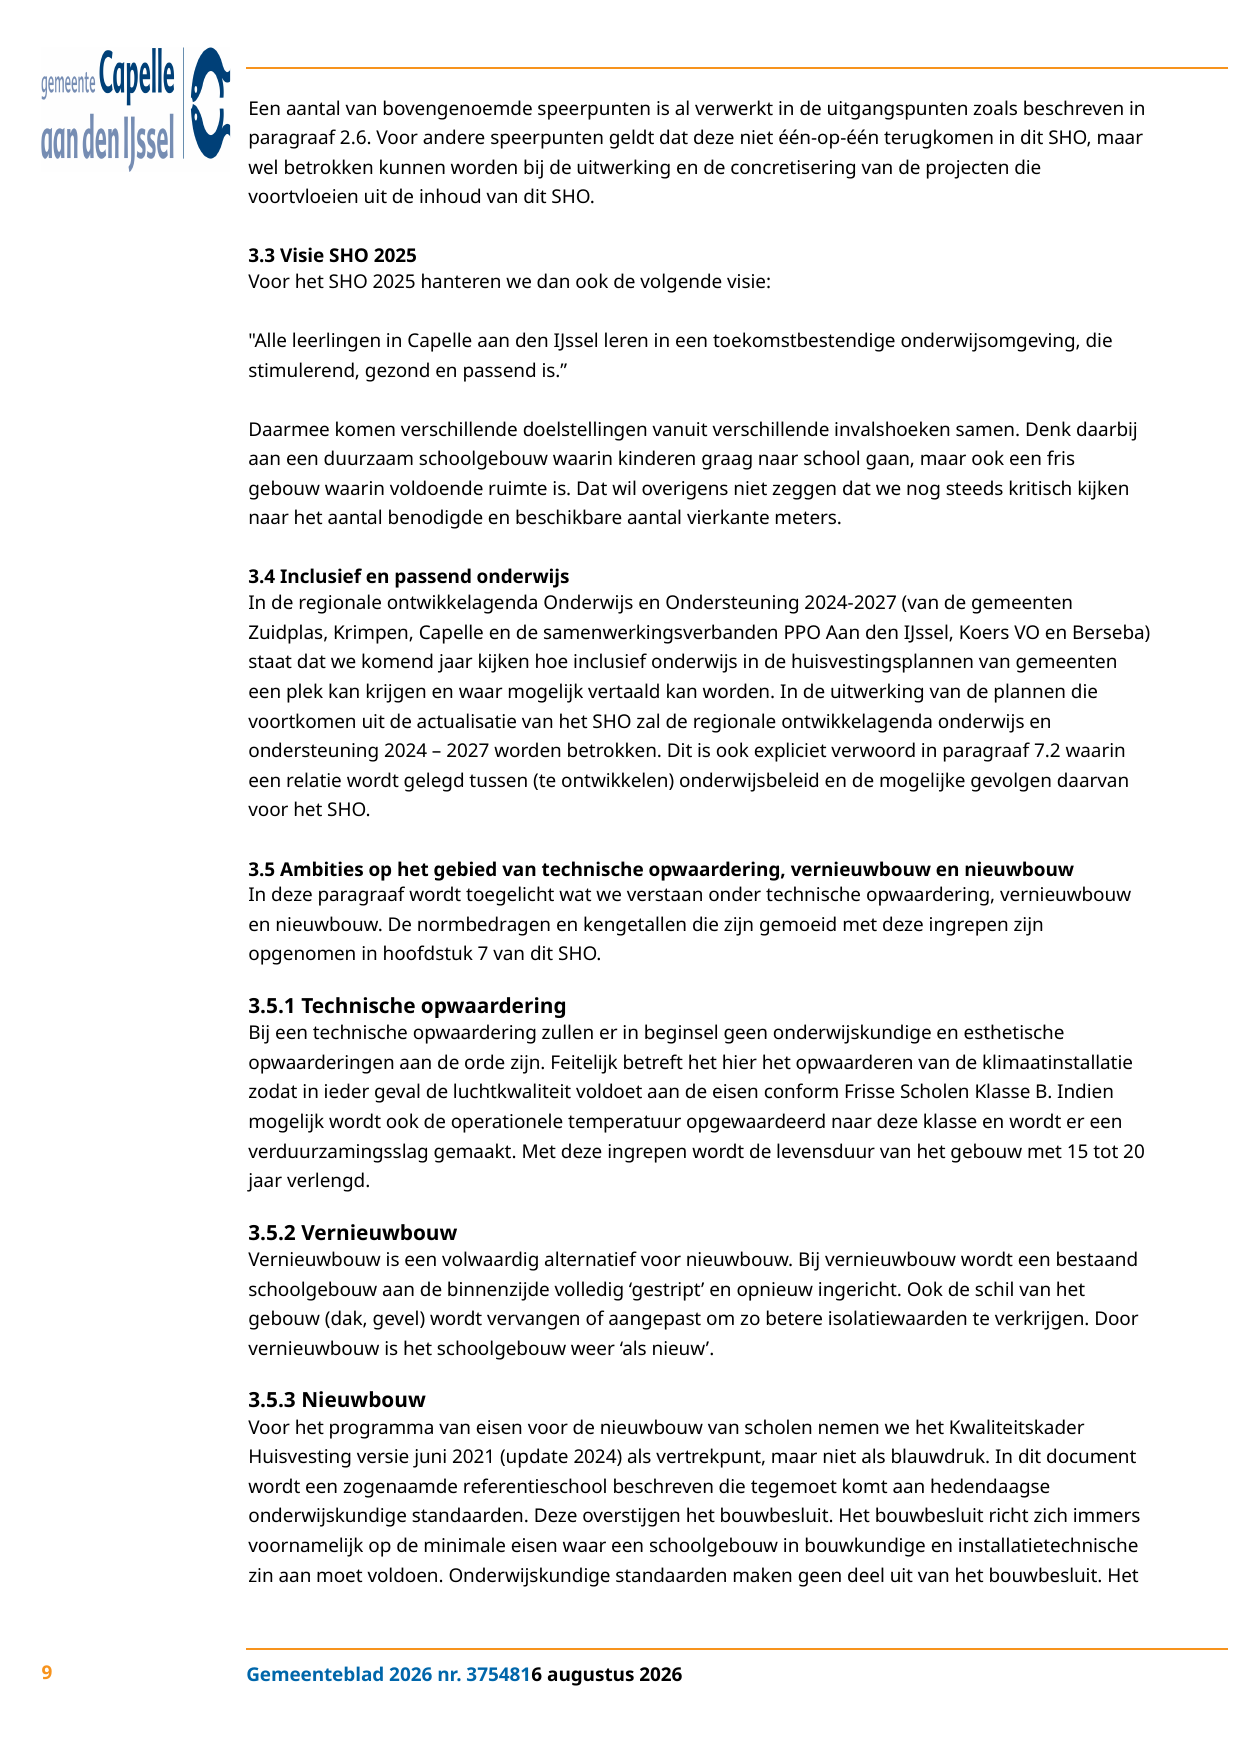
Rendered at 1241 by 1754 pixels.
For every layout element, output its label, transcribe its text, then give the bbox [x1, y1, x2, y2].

text In de regionale ontwikkelagenda Onderwijs en Ondersteuning 2024-2027 (van de gemeenten Zuidplas, Krimpen, Capelle en de samenwerkingsverbanden PPO Aan den IJssel, Koers VO en Berseba) staat dat we komend jaar kijken hoe inclusief onderwijs in de huisvestingsplannen van gemeenten een plek kan krijgen en waar mogelijk vertaald kan worden. In de uitwerking van de plannen die voortkomen uit de actualisatie van het SHO zal de regionale ontwikkelagenda onderwijs en ondersteuning 2024 – 2027 worden betrokken. Dit is ook expliciet verwoord in paragraaf 7.2 waarin een relatie wordt gelegd tussen (te ontwikkelen) onderwijsbeleid en de mogelijke gevolgen daarvan voor het SHO. [248, 589, 1152, 822]
text Voor het programma van eisen voor de nieuwbouw van scholen nemen we het Kwaliteitskader Huisvesting versie juni 2021 (update 2024) als vertrekpunt, maar niet als blauwdruk. In dit document wordt een zogenaamde referentieschool beschreven die tegemoet komt aan hedendaagse onderwijskundige standaarden. Deze overstijgen het bouwbesluit. Het bouwbesluit richt zich immers voornamelijk op de minimale eisen waar een schoolgebouw in bouwkundige en installatietechnische zin aan moet voldoen. Onderwijskundige standaarden maken geen deel uit van het bouwbesluit. Het [248, 1414, 1152, 1587]
text 3.5 Ambities op het gebied van technische opwaardering, vernieuwbouw en nieuwbouw [248, 856, 1152, 881]
text Daarmee komen verschillende doelstellingen vanuit verschillende invalshoeken samen. Denk daarbij aan een duurzaam schoolgebouw waarin kinderen graag naar school gaan, maar ook een fris gebouw waarin voldoende ruimte is. Dat wil overigens niet zeggen dat we nog steeds kritisch kijken naar het aantal benodigde en beschikbare aantal vierkante meters. [248, 416, 1152, 530]
text 3.5.1 Technische opwaardering [248, 991, 1152, 1019]
text 3.5.3 Nieuwbouw [248, 1385, 1152, 1414]
picture [41, 47, 231, 172]
text Voor het SHO 2025 hanteren we dan ook de volgende visie: [248, 268, 1152, 294]
text Vernieuwbouw is een volwaardig alternatief voor nieuwbouw. Bij vernieuwbouw wordt een bestaand schoolgebouw aan de binnenzijde volledig ‘gestript’ en opnieuw ingericht. Ook de schil van het gebouw (dak, gevel) wordt vervangen of aangepast om zo betere isolatiewaarden te verkrijgen. Door vernieuwbouw is het schoolgebouw weer ‘als nieuw’. [248, 1246, 1152, 1361]
text Bij een technische opwaardering zullen er in beginsel geen onderwijskundige en esthetische opwaarderingen aan de orde zijn. Feitelijk betreft het hier het opwaarderen van de klimaatinstallatie zodat in ieder geval de luchtkwaliteit voldoet aan de eisen conform Frisse Scholen Klasse B. Indien mogelijk wordt ook de operationele temperatuur opgewaardeerd naar deze klasse en wordt er een verduurzamingsslag gemaakt. Met deze ingrepen wordt de levensduur van het gebouw met 15 tot 20 jaar verlengd. [248, 1019, 1152, 1193]
text 3.4 Inclusief en passend onderwijs [248, 564, 1152, 589]
table_header "Alle leerlingen in Capelle aan den IJssel leren in een toekomstbestendige onderwijsomgeving, die stimulerend, gezond en passend is.” [248, 328, 1152, 383]
text Een aantal van bovengenoemde speerpunten is al verwerkt in de uitgangspunten zoals beschreven in paragraaf 2.6. Voor andere speerpunten geldt dat deze niet één-op-één terugkomen in dit SHO, maar wel betrokken kunnen worden bij de uitwerking en de concretisering van de projecten die voortvloeien uit de inhoud van dit SHO. [248, 95, 1152, 209]
text 3.5.2 Vernieuwbouw [248, 1218, 1152, 1246]
text 3.3 Visie SHO 2025 [248, 243, 1152, 268]
text In deze paragraaf wordt toegelicht wat we verstaan onder technische opwaardering, vernieuwbouw en nieuwbouw. De normbedragen en kengetallen die zijn gemoeid met deze ingrepen zijn opgenomen in hoofdstuk 7 van dit SHO. [248, 881, 1152, 966]
